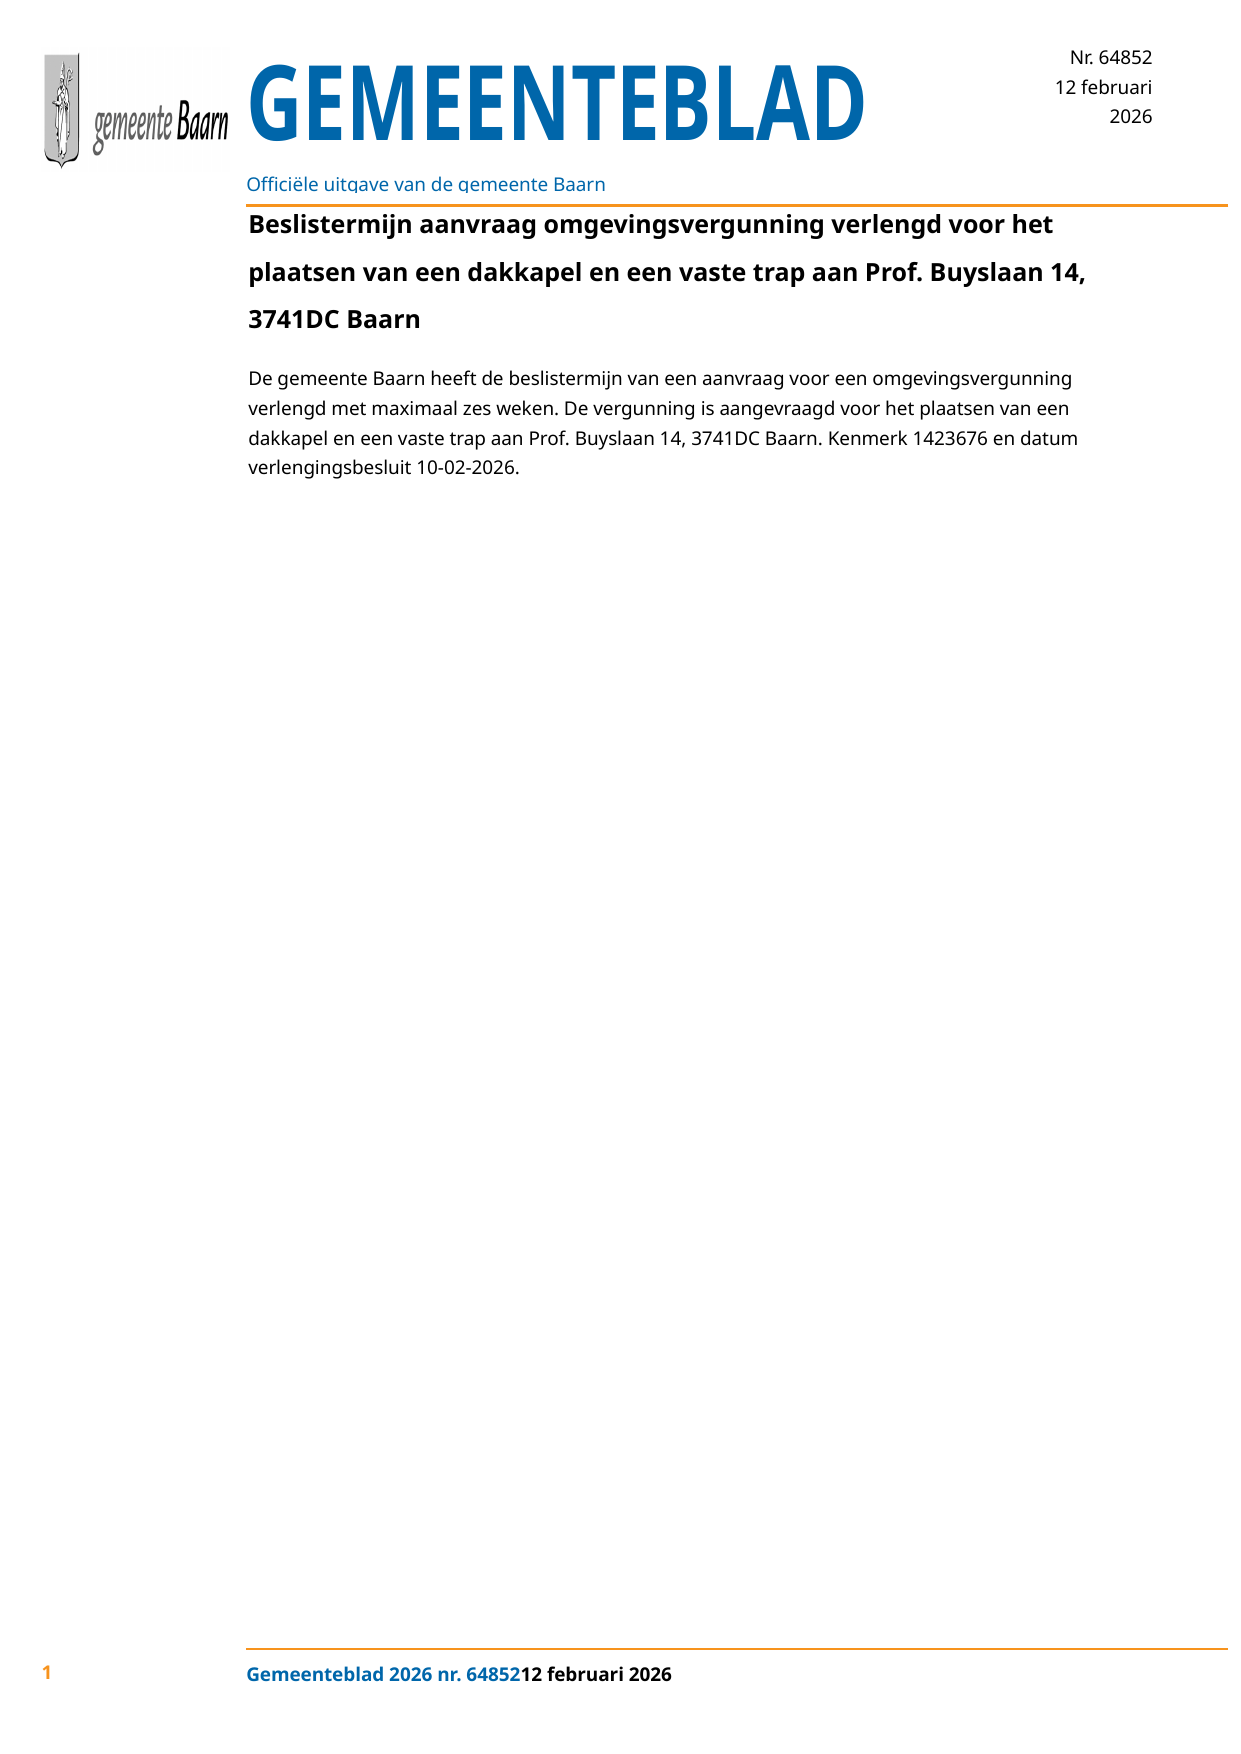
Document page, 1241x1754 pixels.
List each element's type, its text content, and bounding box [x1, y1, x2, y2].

picture [41, 47, 231, 172]
text Beslistermijn aanvraag omgevingsvergunning verlengd voor het plaatsen van een dakkapel en een vaste trap aan Prof. Buyslaan 14, 3741DC Baarn [248, 207, 1152, 336]
text De gemeente Baarn heeft de beslistermijn van een aanvraag voor een omgevingsvergunning verlengd met maximaal zes weken. De vergunning is aangevraagd voor het plaatsen van een dakkapel en een vaste trap aan Prof. Buyslaan 14, 3741DC Baarn. Kenmerk 1423676 en datum verlengingsbesluit 10-02-2026. [248, 366, 1152, 480]
